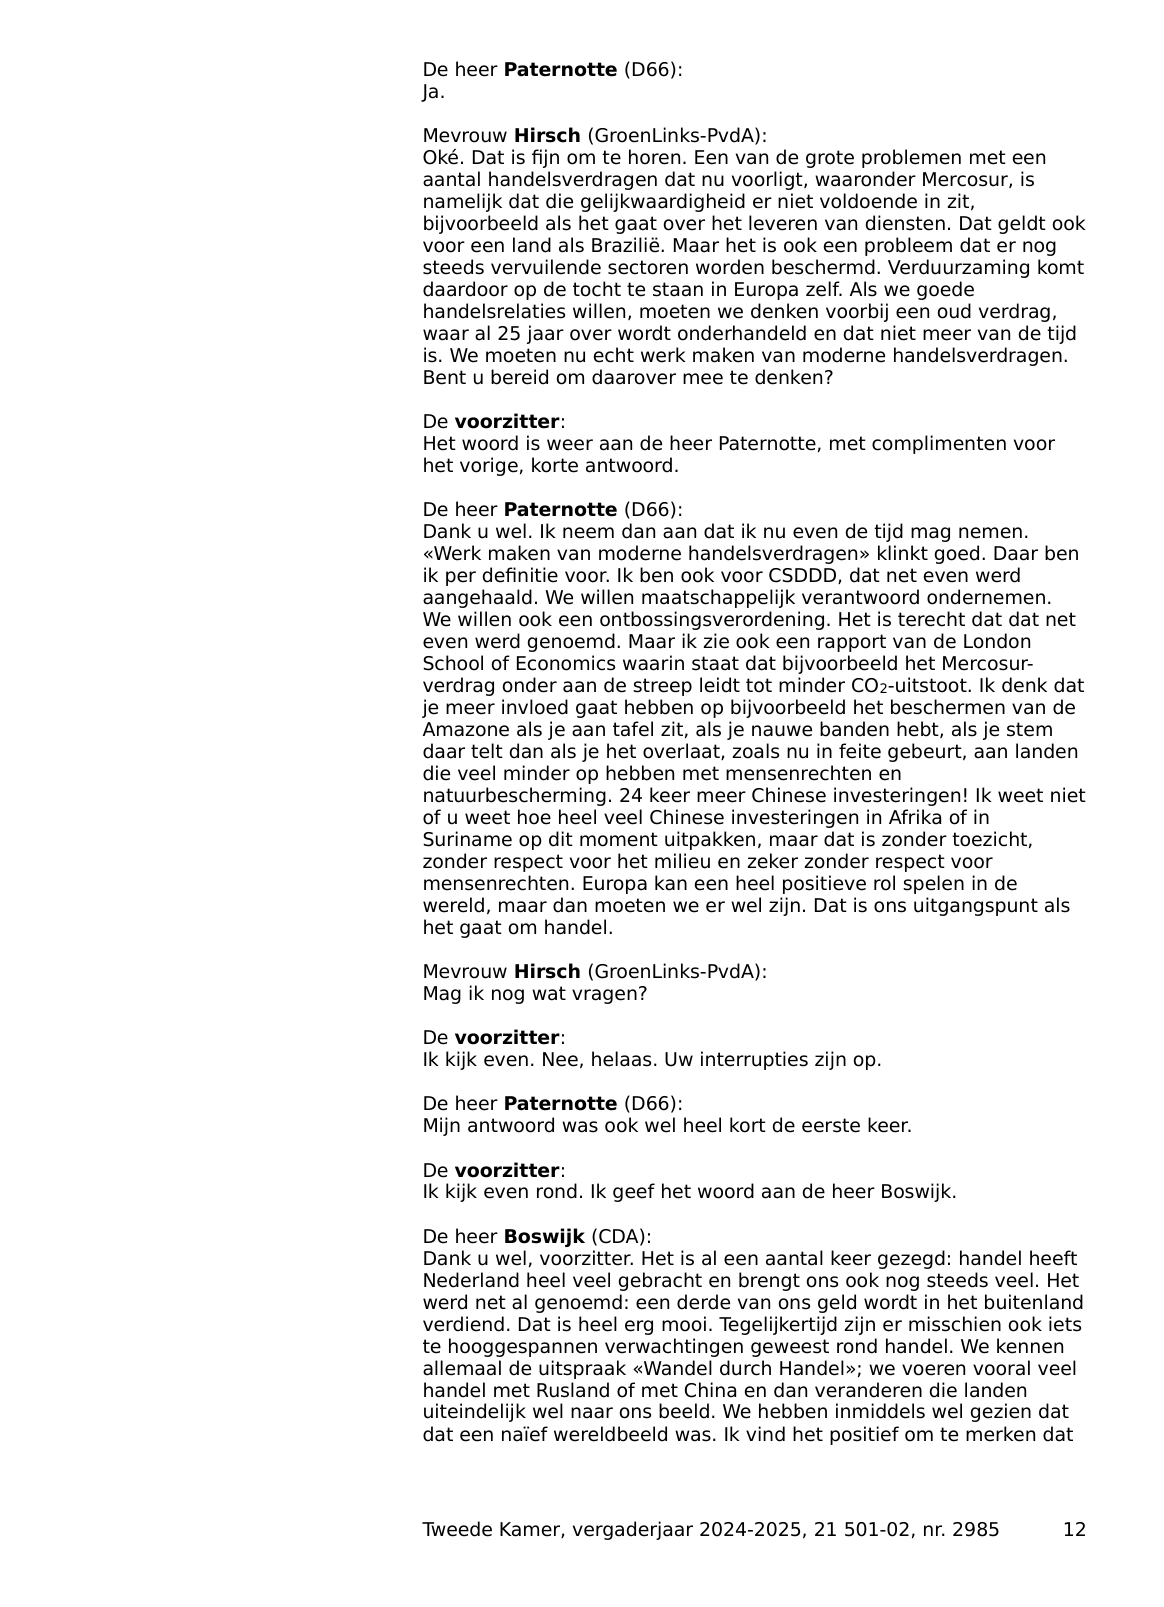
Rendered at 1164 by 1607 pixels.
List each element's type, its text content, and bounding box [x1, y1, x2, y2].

text De voorzitter: [422, 1027, 1087, 1049]
text Mevrouw Hirsch (GroenLinks-PvdA): [422, 961, 1087, 983]
text Het woord is weer aan de heer Paternotte, met complimenten voor het vorige, korte antwoord. [422, 433, 1087, 477]
text Mag ik nog wat vragen? [422, 983, 1087, 1005]
text De heer Paternotte (D66): [422, 499, 1087, 521]
text De heer Boswijk (CDA): [422, 1226, 1087, 1248]
text Mevrouw Hirsch (GroenLinks-PvdA): [422, 125, 1087, 147]
text De heer Paternotte (D66): [422, 1093, 1087, 1115]
text De heer Paternotte (D66): [422, 59, 1087, 81]
text De voorzitter: [422, 411, 1087, 433]
text De voorzitter: [422, 1159, 1087, 1181]
text Ik kijk even. Nee, helaas. Uw interrupties zijn op. [422, 1049, 1087, 1071]
text Ik kijk even rond. Ik geef het woord aan de heer Boswijk. [422, 1181, 1087, 1203]
text Mijn antwoord was ook wel heel kort de eerste keer. [422, 1115, 1087, 1137]
text Dank u wel. Ik neem dan aan dat ik nu even de tijd mag nemen. «Werk maken van moderne handelsverdragen» klinkt goed. Daar ben ik per definitie voor. Ik ben ook voor CSDDD, dat net even werd aangehaald. We willen maatschappelijk verantwoord ondernemen. We willen ook een ontbossingsverordening. Het is terecht dat dat net even werd genoemd. Maar ik zie ook een rapport van de London School of Economics waarin staat dat bijvoorbeeld het Mercosur-verdrag onder aan de streep leidt tot minder CO2-uitstoot. Ik denk dat je meer invloed gaat hebben op bijvoorbeeld het beschermen van de Amazone als je aan tafel zit, als je nauwe banden hebt, als je stem daar telt dan als je het overlaat, zoals nu in feite gebeurt, aan landen die veel minder op hebben met mensenrechten en natuurbescherming. 24 keer meer Chinese investeringen! Ik weet niet of u weet hoe heel veel Chinese investeringen in Afrika of in Suriname op dit moment uitpakken, maar dat is zonder toezicht, zonder respect voor het milieu en zeker zonder respect voor mensenrechten. Europa kan een heel positieve rol spelen in de wereld, maar dan moeten we er wel zijn. Dat is ons uitgangspunt als het gaat om handel. [422, 521, 1087, 939]
text Oké. Dat is fijn om te horen. Een van de grote problemen met een aantal handelsverdragen dat nu voorligt, waaronder Mercosur, is namelijk dat die gelijkwaardigheid er niet voldoende in zit, bijvoorbeeld als het gaat over het leveren van diensten. Dat geldt ook voor een land als Brazilië. Maar het is ook een probleem dat er nog steeds vervuilende sectoren worden beschermd. Verduurzaming komt daardoor op de tocht te staan in Europa zelf. Als we goede handelsrelaties willen, moeten we denken voorbij een oud verdrag, waar al 25 jaar over wordt onderhandeld en dat niet meer van de tijd is. We moeten nu echt werk maken van moderne handelsverdragen. Bent u bereid om daarover mee te denken? [422, 147, 1087, 389]
text Dank u wel, voorzitter. Het is al een aantal keer gezegd: handel heeft Nederland heel veel gebracht en brengt ons ook nog steeds veel. Het werd net al genoemd: een derde van ons geld wordt in het buitenland verdiend. Dat is heel erg mooi. Tegelijkertijd zijn er misschien ook iets te hooggespannen verwachtingen geweest rond handel. We kennen allemaal de uitspraak «Wandel durch Handel»; we voeren vooral veel handel met Rusland of met China en dan veranderen die landen uiteindelijk wel naar ons beeld. We hebben inmiddels wel gezien dat dat een naïef wereldbeeld was. Ik vind het positief om te merken dat [422, 1248, 1087, 1445]
text Ja. [422, 81, 1087, 103]
